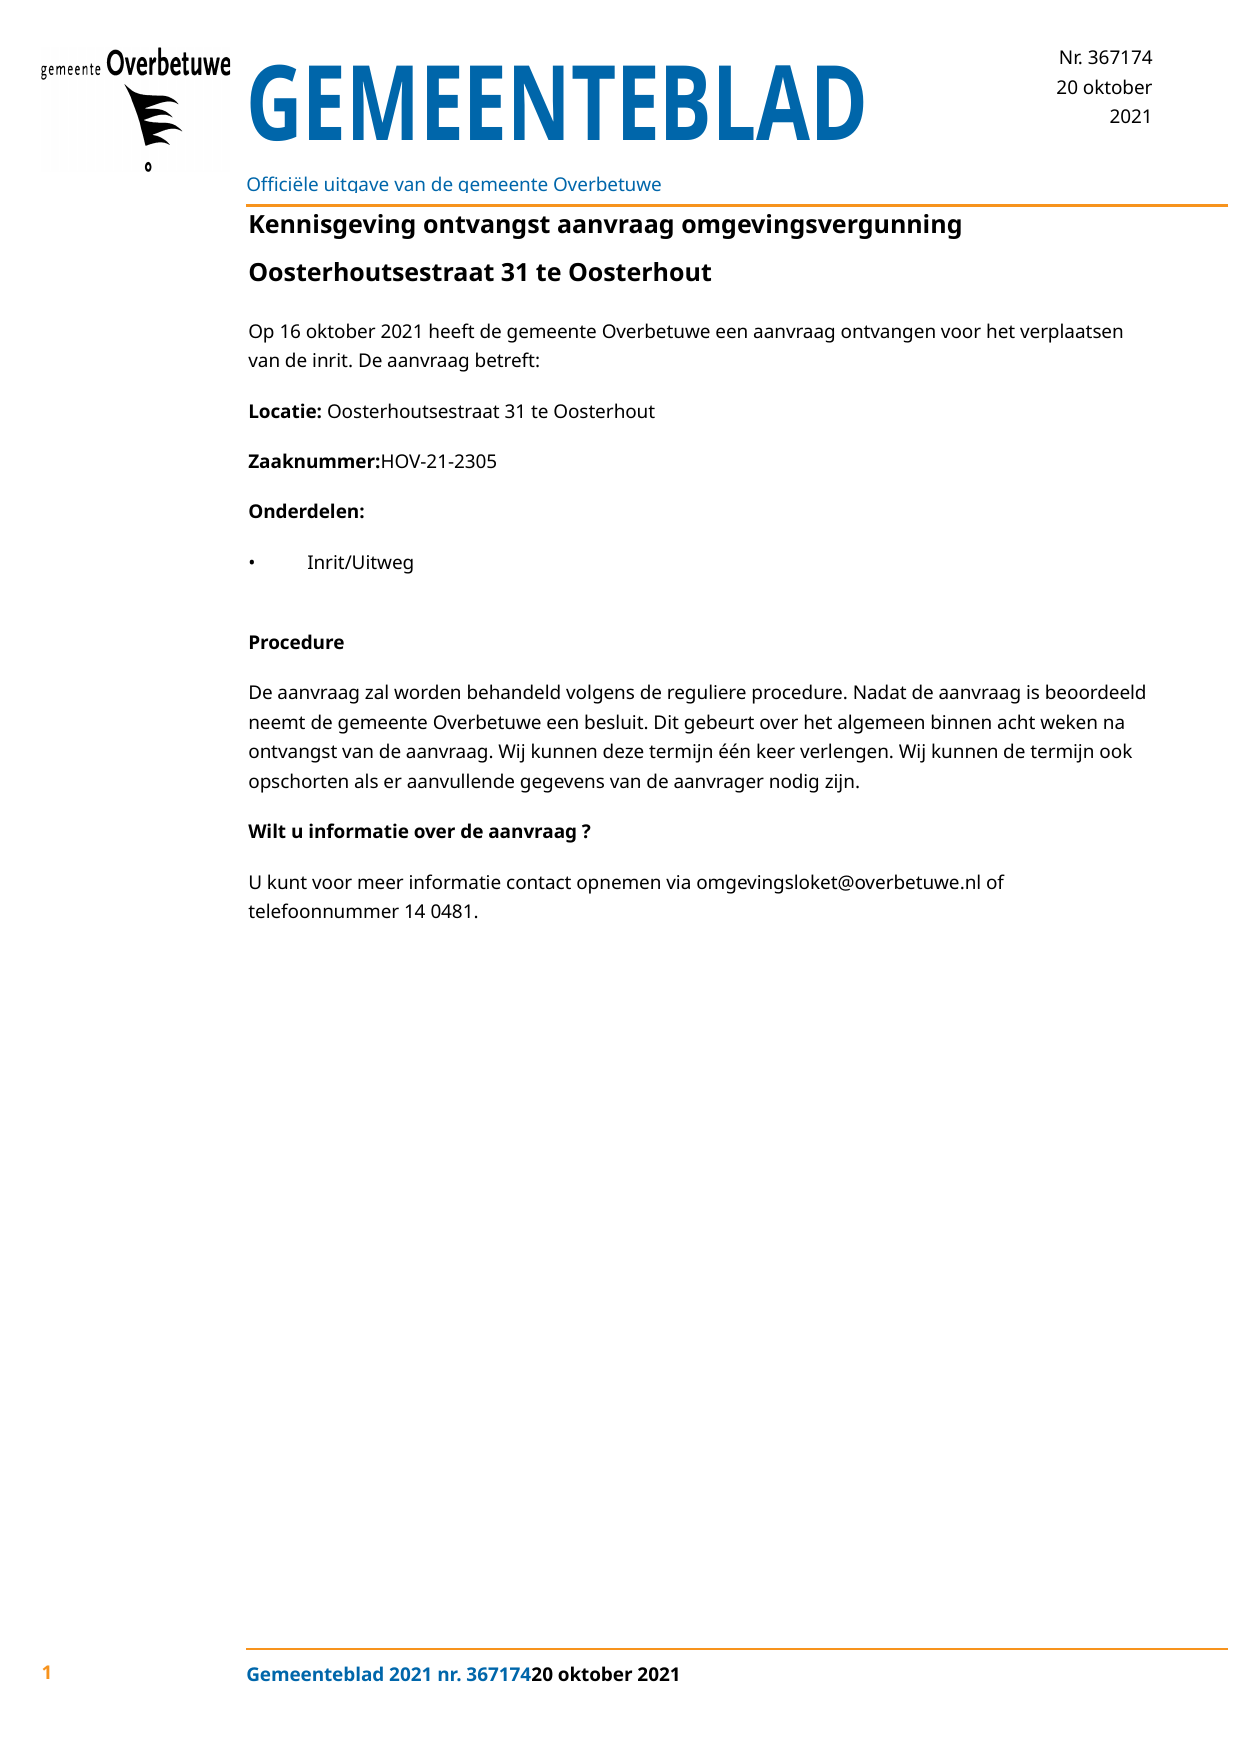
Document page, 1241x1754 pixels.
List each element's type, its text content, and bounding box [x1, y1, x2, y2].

text Procedure [248, 629, 1152, 655]
text Kennisgeving ontvangst aanvraag omgevingsvergunning Oosterhoutsestraat 31 te Oosterhout [248, 207, 1152, 288]
text Zaaknummer:HOV-21-2305 [248, 448, 1152, 474]
text Locatie: Oosterhoutsestraat 31 te Oosterhout [248, 398, 1152, 424]
text U kunt voor meer informatie contact opnemen via omgevingsloket@overbetuwe.nl of telefoonnummer 14 0481. [248, 869, 1152, 924]
text De aanvraag zal worden behandeld volgens de reguliere procedure. Nadat de aanvraag is beoordeeld neemt de gemeente Overbetuwe een besluit. Dit gebeurt over het algemeen binnen acht weken na ontvangst van de aanvraag. Wij kunnen deze termijn één keer verlengen. Wij kunnen de termijn ook opschorten als er aanvullende gegevens van de aanvrager nodig zijn. [248, 679, 1152, 794]
picture [41, 47, 231, 172]
text Op 16 oktober 2021 heeft de gemeente Overbetuwe een aanvraag ontvangen voor het verplaatsen van de inrit. De aanvraag betreft: [248, 318, 1152, 373]
list Inrit/Uitweg [248, 549, 1152, 575]
text Onderdelen: [248, 499, 1152, 524]
text Wilt u informatie over de aanvraag ? [248, 819, 1152, 844]
